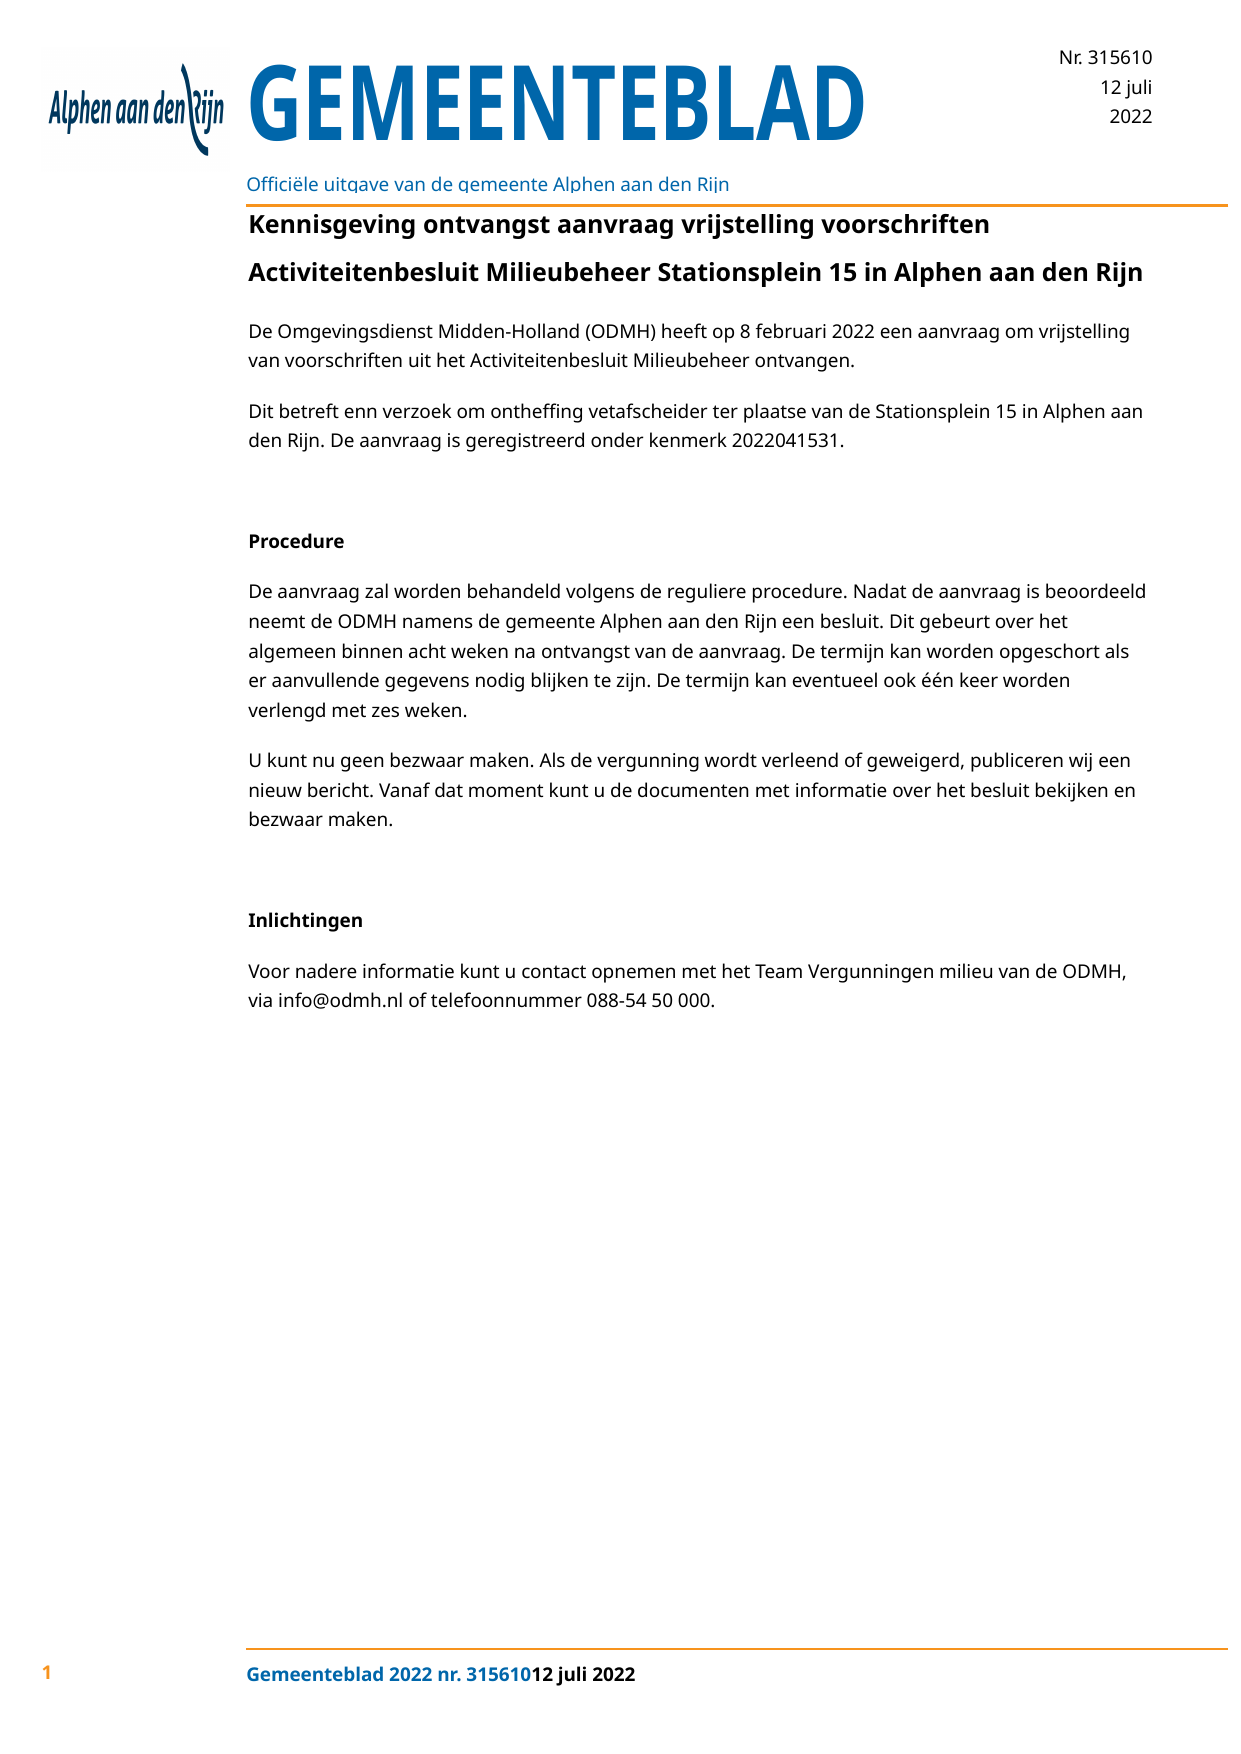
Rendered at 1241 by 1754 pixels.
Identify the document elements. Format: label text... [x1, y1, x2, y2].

text U kunt nu geen bezwaar maken. Als de vergunning wordt verleend of geweigerd, publiceren wij een nieuw bericht. Vanaf dat moment kunt u de documenten met informatie over het besluit bekijken en bezwaar maken. [248, 747, 1152, 832]
text De aanvraag zal worden behandeld volgens de reguliere procedure. Nadat de aanvraag is beoordeeld neemt de ODMH namens de gemeente Alphen aan den Rijn een besluit. Dit gebeurt over het algemeen binnen acht weken na ontvangst van de aanvraag. De termijn kan worden opgeschort als er aanvullende gegevens nodig blijken te zijn. De termijn kan eventueel ook één keer worden verlengd met zes weken. [248, 579, 1152, 723]
text Inlichtingen [248, 907, 1152, 933]
text Kennisgeving ontvangst aanvraag vrijstelling voorschriften Activiteitenbesluit Milieubeheer Stationsplein 15 in Alphen aan den Rijn [248, 207, 1152, 288]
text Voor nadere informatie kunt u contact opnemen met het Team Vergunningen milieu van de ODMH, via info@odmh.nl of telefoonnummer 088-54 50 000. [248, 958, 1152, 1013]
text De Omgevingsdienst Midden-Holland (ODMH) heeft op 8 februari 2022 een aanvraag om vrijstelling van voorschriften uit het Activiteitenbesluit Milieubeheer ontvangen. [248, 318, 1152, 373]
text Procedure [248, 528, 1152, 554]
text Dit betreft enn verzoek om ontheffing vetafscheider ter plaatse van de Stationsplein 15 in Alphen aan den Rijn. De aanvraag is geregistreerd onder kenmerk 2022041531. [248, 398, 1152, 453]
picture [41, 47, 231, 172]
